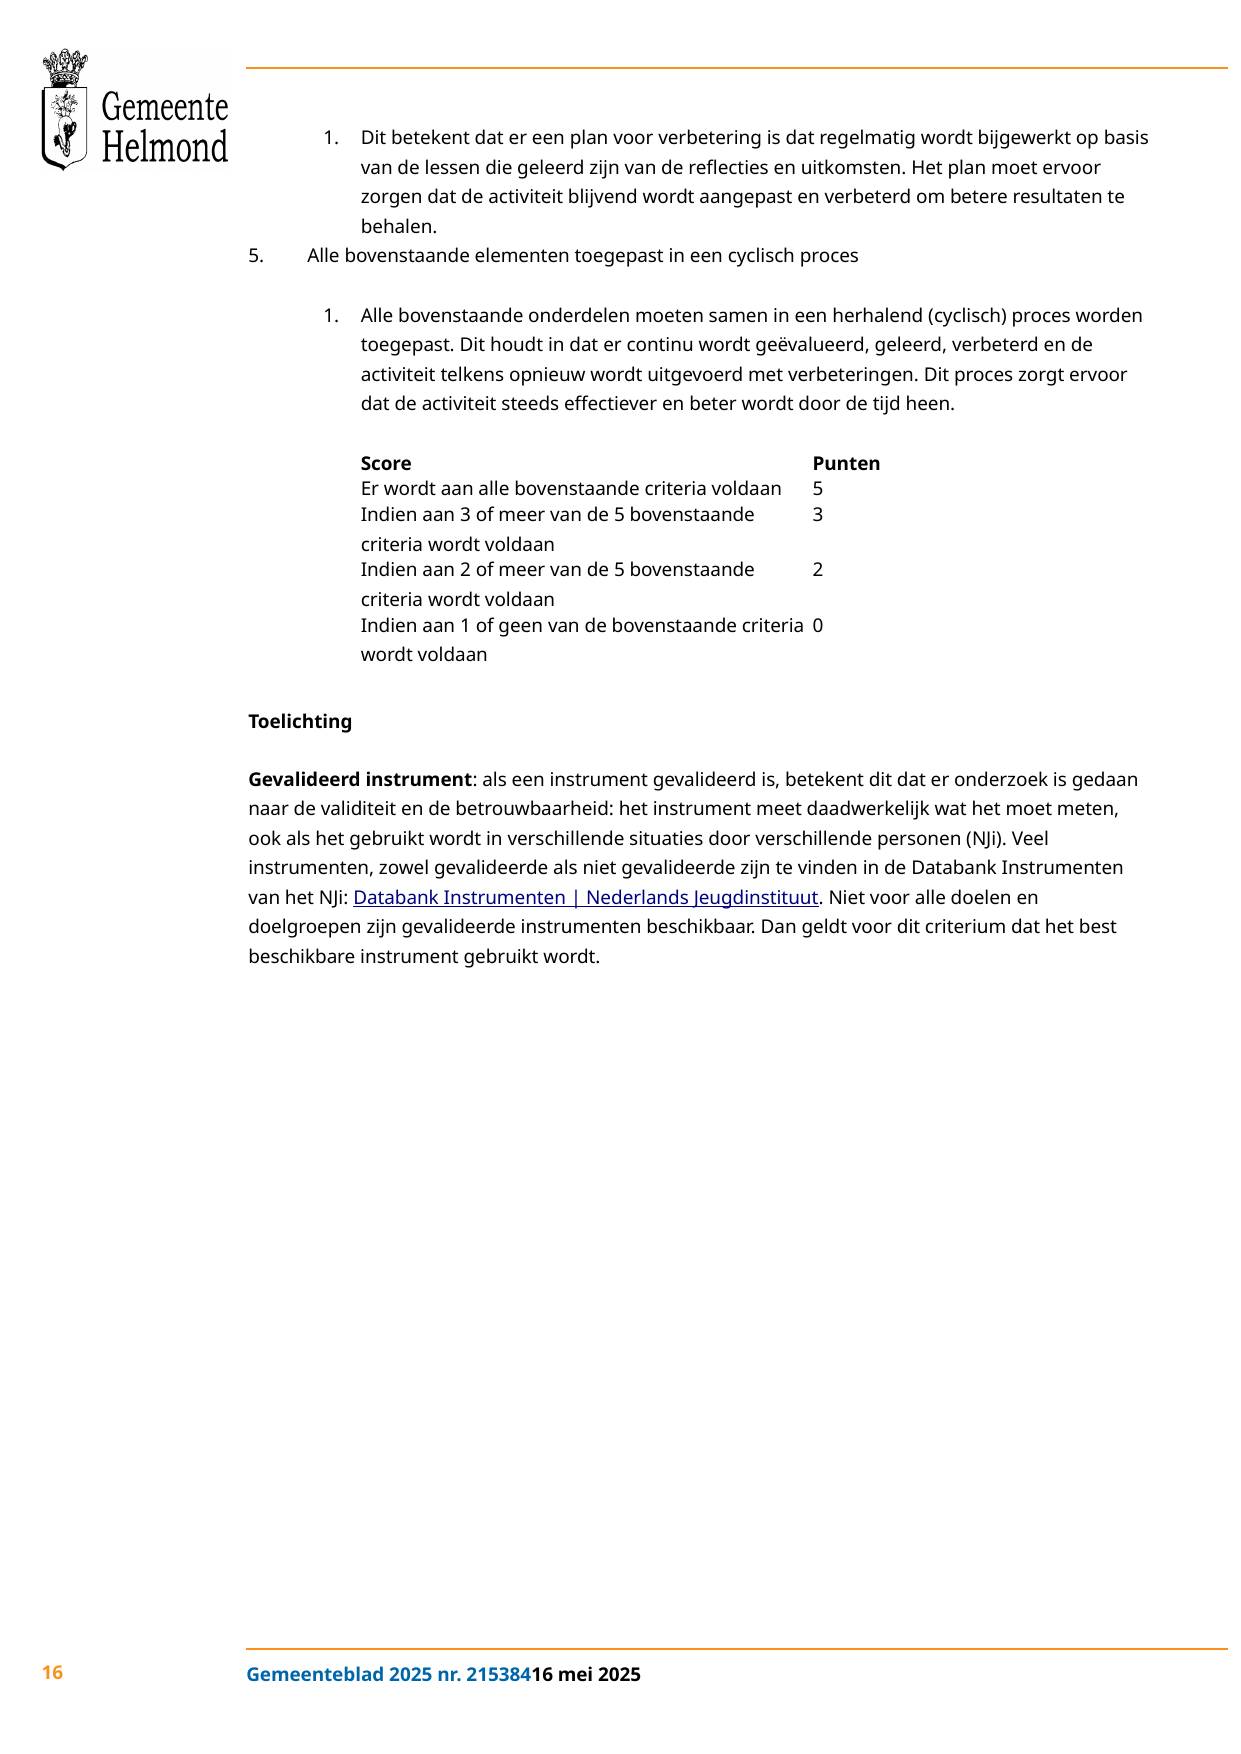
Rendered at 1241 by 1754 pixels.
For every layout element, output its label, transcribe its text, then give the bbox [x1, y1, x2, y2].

table_cell Indien aan 2 of meer van de 5 bovenstaande criteria wordt voldaan [361, 557, 812, 612]
list Alle bovenstaande onderdelen moeten samen in een herhalend (cyclisch) proces worden toegepast. Dit houdt in dat er continu wordt geëvalueerd, geleerd, verbeterd en de activiteit telkens opnieuw wordt uitgevoerd met verbeteringen. Dit proces zorgt ervoor dat de activiteit steeds effectiever en beter wordt door de tijd heen. [323, 302, 1152, 416]
table_cell 0 [812, 612, 1240, 667]
table_cell 2 [812, 557, 1240, 612]
table_header Score [361, 450, 812, 476]
table_header Punten [812, 450, 1240, 476]
table_cell Indien aan 1 of geen van de bovenstaande criteria wordt voldaan [361, 612, 812, 667]
table_cell Indien aan 3 of meer van de 5 bovenstaande criteria wordt voldaan [361, 501, 812, 557]
table_cell 5 [812, 476, 1240, 501]
table_cell Er wordt aan alle bovenstaande criteria voldaan [361, 476, 812, 501]
list Alle bovenstaande elementen toegepast in een cyclisch proces [248, 243, 1152, 268]
table_cell 3 [812, 501, 1240, 557]
text Toelichting [248, 697, 1152, 737]
list Dit betekent dat er een plan voor verbetering is dat regelmatig wordt bijgewerkt op basis van de lessen die geleerd zijn van de reflecties en uitkomsten. Het plan moet ervoor zorgen dat de activiteit blijvend wordt aangepast en verbeterd om betere resultaten te behalen. [323, 124, 1152, 239]
picture [41, 47, 231, 172]
text Gevalideerd instrument: als een instrument gevalideerd is, betekent dit dat er onderzoek is gedaan naar de validiteit en de betrouwbaarheid: het instrument meet daadwerkelijk wat het moet meten, ook als het gebruikt wordt in verschillende situaties door verschillende personen (NJi). Veel instrumenten, zowel gevalideerde als niet gevalideerde zijn te vinden in de Databank Instrumenten van het NJi: Databank Instrumenten | Nederlands Jeugdinstituut. Niet voor alle doelen en doelgroepen zijn gevalideerde instrumenten beschikbaar. Dan geldt voor dit criterium dat het best beschikbare instrument gebruikt wordt. [248, 766, 1152, 969]
